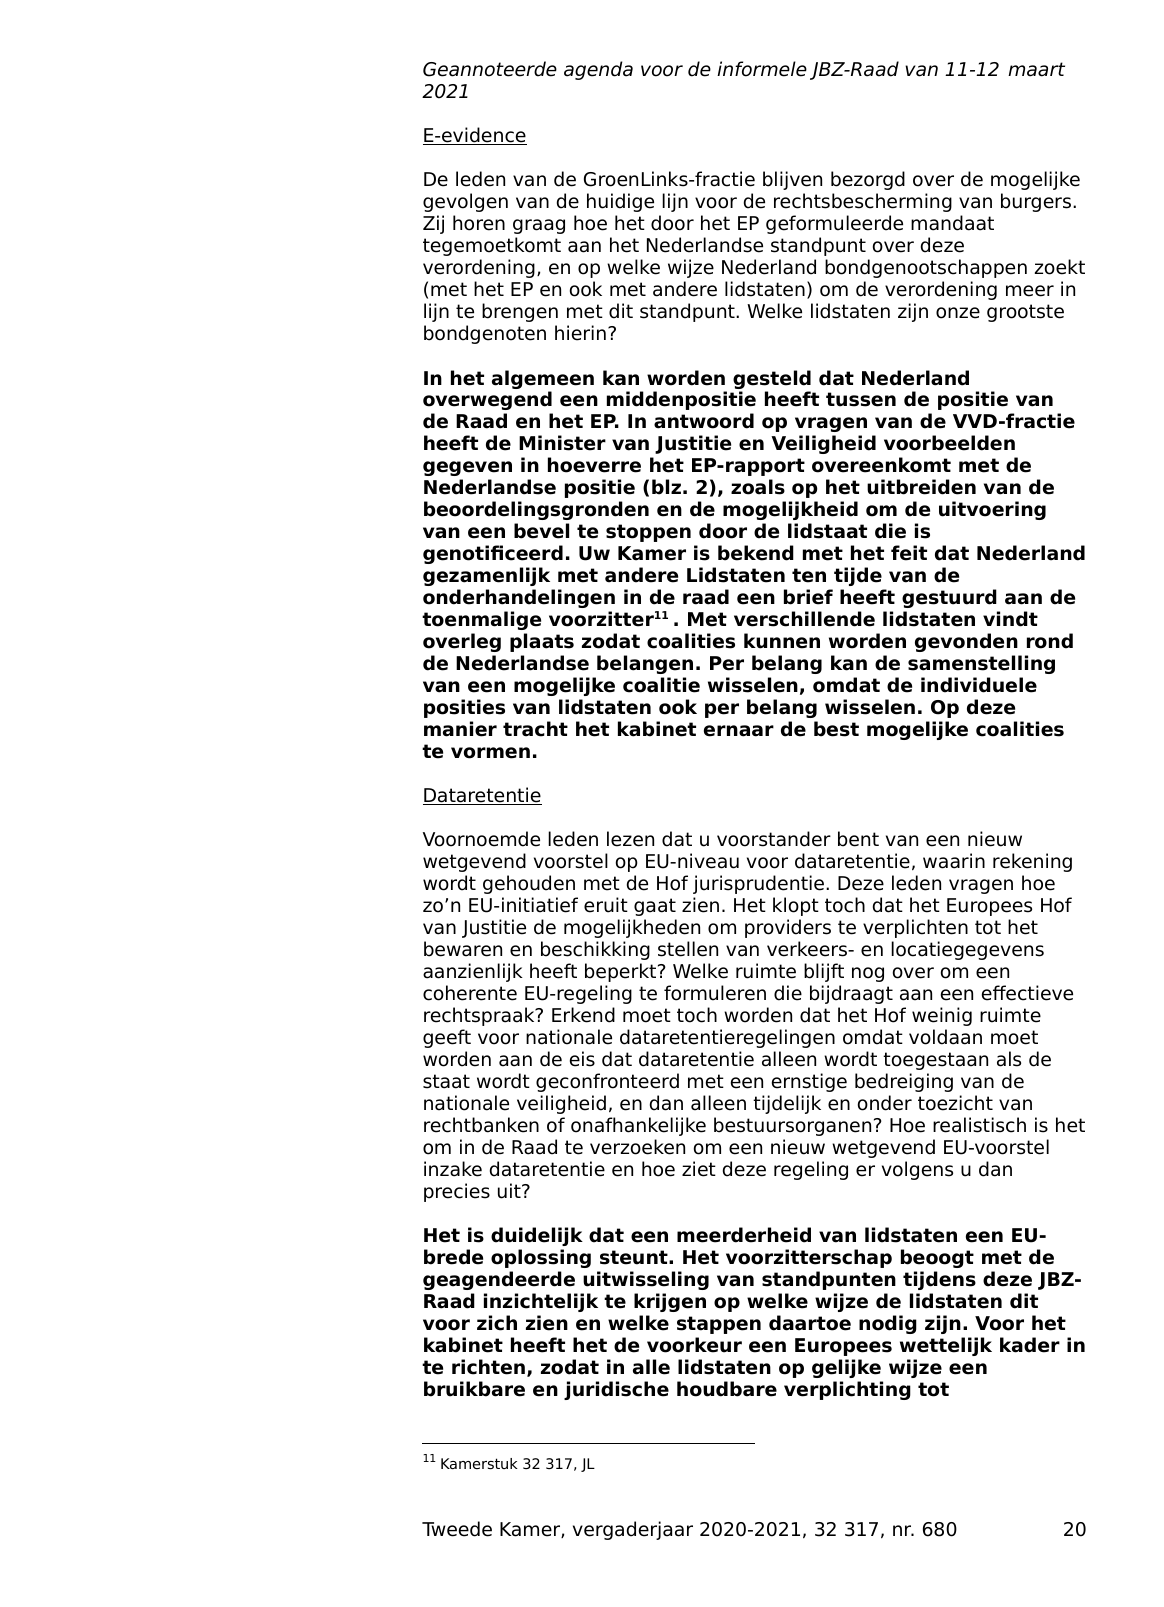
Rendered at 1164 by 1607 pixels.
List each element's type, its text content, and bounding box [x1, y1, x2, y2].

subtitle Geannoteerde agenda voor de informele JBZ-Raad van 11-12 maart 2021 [422, 59, 1087, 103]
text Voornoemde leden lezen dat u voorstander bent van een nieuw wetgevend voorstel op EU-niveau voor dataretentie, waarin rekening wordt gehouden met de Hof jurisprudentie. Deze leden vragen hoe zo’n EU-initiatief eruit gaat zien. Het klopt toch dat het Europees Hof van Justitie de mogelijkheden om providers te verplichten tot het bewaren en beschikking stellen van verkeers- en locatiegegevens aanzienlijk heeft beperkt? Welke ruimte blijft nog over om een coherente EU-regeling te formuleren die bijdraagt aan een effectieve rechtspraak? Erkend moet toch worden dat het Hof weinig ruimte geeft voor nationale dataretentieregelingen omdat voldaan moet worden aan de eis dat dataretentie alleen wordt toegestaan als de staat wordt geconfronteerd met een ernstige bedreiging van de nationale veiligheid, en dan alleen tijdelijk en onder toezicht van rechtbanken of onafhankelijke bestuursorganen? Hoe realistisch is het om in de Raad te verzoeken om een nieuw wetgevend EU-voorstel inzake dataretentie en hoe ziet deze regeling er volgens u dan precies uit? [422, 829, 1087, 1203]
text De leden van de GroenLinks-fractie blijven bezorgd over de mogelijke gevolgen van de huidige lijn voor de rechtsbescherming van burgers. Zij horen graag hoe het door het EP geformuleerde mandaat tegemoetkomt aan het Nederlandse standpunt over deze verordening, en op welke wijze Nederland bondgenootschappen zoekt (met het EP en ook met andere lidstaten) om de verordening meer in lijn te brengen met dit standpunt. Welke lidstaten zijn onze grootste bondgenoten hierin? [422, 169, 1087, 345]
text Het is duidelijk dat een meerderheid van lidstaten een EU-brede oplossing steunt. Het voorzitterschap beoogt met de geagendeerde uitwisseling van standpunten tijdens deze JBZ-Raad inzichtelijk te krijgen op welke wijze de lidstaten dit voor zich zien en welke stappen daartoe nodig zijn. Voor het kabinet heeft het de voorkeur een Europees wettelijk kader in te richten, zodat in alle lidstaten op gelijke wijze een bruikbare en juridische houdbare verplichting tot [422, 1225, 1087, 1401]
subtitle Dataretentie [422, 785, 1087, 807]
subtitle E-evidence [422, 125, 1087, 147]
text In het algemeen kan worden gesteld dat Nederland overwegend een middenpositie heeft tussen de positie van de Raad en het EP. In antwoord op vragen van de VVD-fractie heeft de Minister van Justitie en Veiligheid voorbeelden gegeven in hoeverre het EP-rapport overeenkomt met de Nederlandse positie (blz. 2), zoals op het uitbreiden van de beoordelingsgronden en de mogelijkheid om de uitvoering van een bevel te stoppen door de lidstaat die is genotificeerd. Uw Kamer is bekend met het feit dat Nederland gezamenlijk met andere Lidstaten ten tijde van de onderhandelingen in de raad een brief heeft gestuurd aan de toenmalige voorzitter. Met verschillende lidstaten vindt overleg plaats zodat coalities kunnen worden gevonden rond de Nederlandse belangen. Per belang kan de samenstelling van een mogelijke coalitie wisselen, omdat de individuele posities van lidstaten ook per belang wisselen. Op deze manier tracht het kabinet ernaar de best mogelijke coalities te vormen. [422, 367, 1087, 763]
text Kamerstuk 32 317, JL [422, 1452, 1087, 1474]
